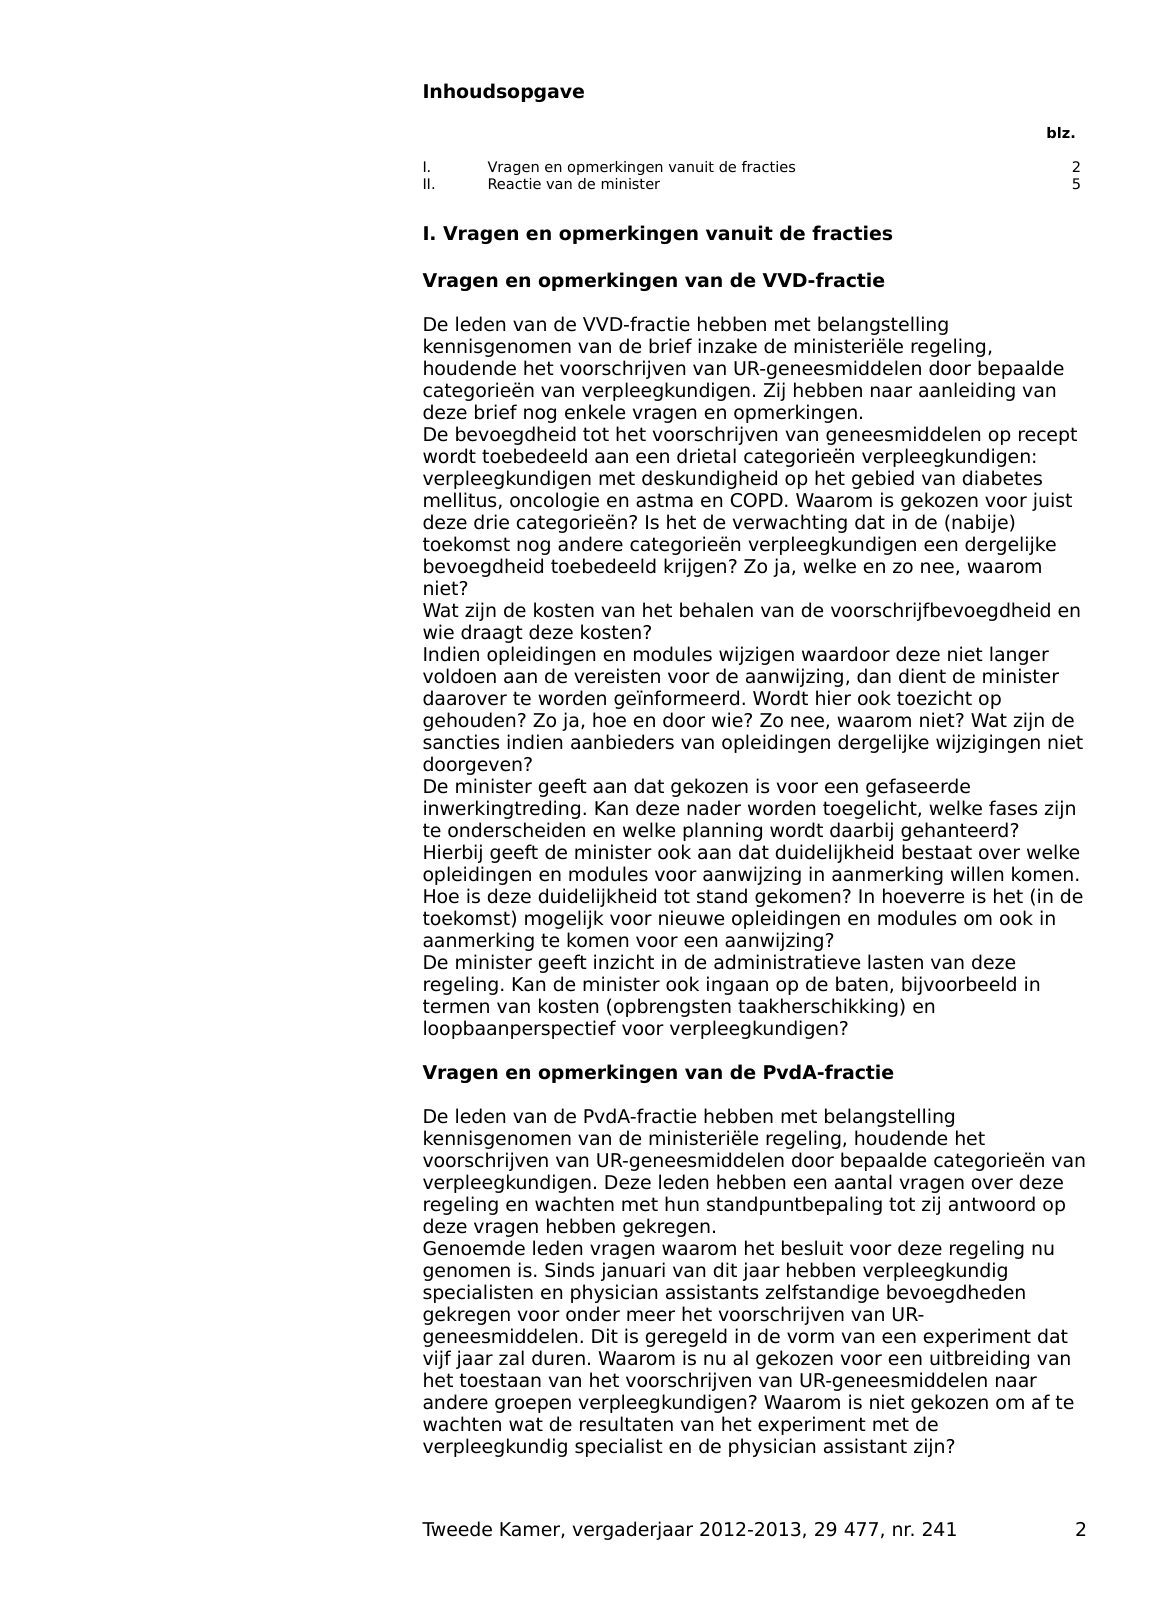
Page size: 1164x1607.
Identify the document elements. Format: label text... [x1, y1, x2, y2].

table_cell [1013, 142, 1087, 159]
table_cell 2 [1013, 159, 1087, 176]
table_header [422, 125, 481, 142]
text De minister geeft inzicht in de administratieve lasten van deze regeling. Kan de minister ook ingaan op de baten, bijvoorbeeld in termen van kosten (opbrengsten taakherschikking) en loopbaanperspectief voor verpleegkundigen? [422, 952, 1087, 1039]
text De minister geeft aan dat gekozen is voor een gefaseerde inwerkingtreding. Kan deze nader worden toegelicht, welke fases zijn te onderscheiden en welke planning wordt daarbij gehanteerd? [422, 776, 1087, 842]
table_header blz. [1013, 125, 1087, 142]
table_cell Vragen en opmerkingen vanuit de fracties [481, 159, 1013, 176]
table_cell [481, 142, 1013, 159]
table_cell Reactie van de minister [481, 176, 1013, 193]
table_cell [422, 142, 481, 159]
table_cell II. [422, 176, 481, 193]
text De leden van de VVD-fractie hebben met belangstelling kennisgenomen van de brief inzake de ministeriële regeling, houdende het voorschrijven van UR-geneesmiddelen door bepaalde categorieën van verpleegkundigen. Zij hebben naar aanleiding van deze brief nog enkele vragen en opmerkingen. [422, 314, 1087, 424]
text Genoemde leden vragen waarom het besluit voor deze regeling nu genomen is. Sinds januari van dit jaar hebben verpleegkundig specialisten en physician assistants zelfstandige bevoegdheden gekregen voor onder meer het voorschrijven van UR-geneesmiddelen. Dit is geregeld in de vorm van een experiment dat vijf jaar zal duren. Waarom is nu al gekozen voor een uitbreiding van het toestaan van het voorschrijven van UR-geneesmiddelen naar andere groepen verpleegkundigen? Waarom is niet gekozen om af te wachten wat de resultaten van het experiment met de verpleegkundig specialist en de physician assistant zijn? [422, 1238, 1087, 1457]
subtitle I. Vragen en opmerkingen vanuit de fracties [422, 223, 1087, 245]
text Wat zijn de kosten van het behalen van de voorschrijfbevoegdheid en wie draagt deze kosten? [422, 600, 1087, 644]
table_header [481, 125, 1013, 142]
subtitle Vragen en opmerkingen van de VVD-fractie [422, 270, 1087, 292]
subtitle Inhoudsopgave [422, 81, 1087, 103]
text De bevoegdheid tot het voorschrijven van geneesmiddelen op recept wordt toebedeeld aan een drietal categorieën verpleegkundigen: verpleegkundigen met deskundigheid op het gebied van diabetes mellitus, oncologie en astma en COPD. Waarom is gekozen voor juist deze drie categorieën? Is het de verwachting dat in de (nabije) toekomst nog andere categorieën verpleegkundigen een dergelijke bevoegdheid toebedeeld krijgen? Zo ja, welke en zo nee, waarom niet? [422, 424, 1087, 600]
text De leden van de PvdA-fractie hebben met belangstelling kennisgenomen van de ministeriële regeling, houdende het voorschrijven van UR-geneesmiddelen door bepaalde categorieën van verpleegkundigen. Deze leden hebben een aantal vragen over deze regeling en wachten met hun standpuntbepaling tot zij antwoord op deze vragen hebben gekregen. [422, 1106, 1087, 1238]
table_cell I. [422, 159, 481, 176]
table_cell 5 [1013, 176, 1087, 193]
text Hierbij geeft de minister ook aan dat duidelijkheid bestaat over welke opleidingen en modules voor aanwijzing in aanmerking willen komen. Hoe is deze duidelijkheid tot stand gekomen? In hoeverre is het (in de toekomst) mogelijk voor nieuwe opleidingen en modules om ook in aanmerking te komen voor een aanwijzing? [422, 842, 1087, 952]
subtitle Vragen en opmerkingen van de PvdA-fractie [422, 1062, 1087, 1084]
text Indien opleidingen en modules wijzigen waardoor deze niet langer voldoen aan de vereisten voor de aanwijzing, dan dient de minister daarover te worden geïnformeerd. Wordt hier ook toezicht op gehouden? Zo ja, hoe en door wie? Zo nee, waarom niet? Wat zijn de sancties indien aanbieders van opleidingen dergelijke wijzigingen niet doorgeven? [422, 644, 1087, 776]
